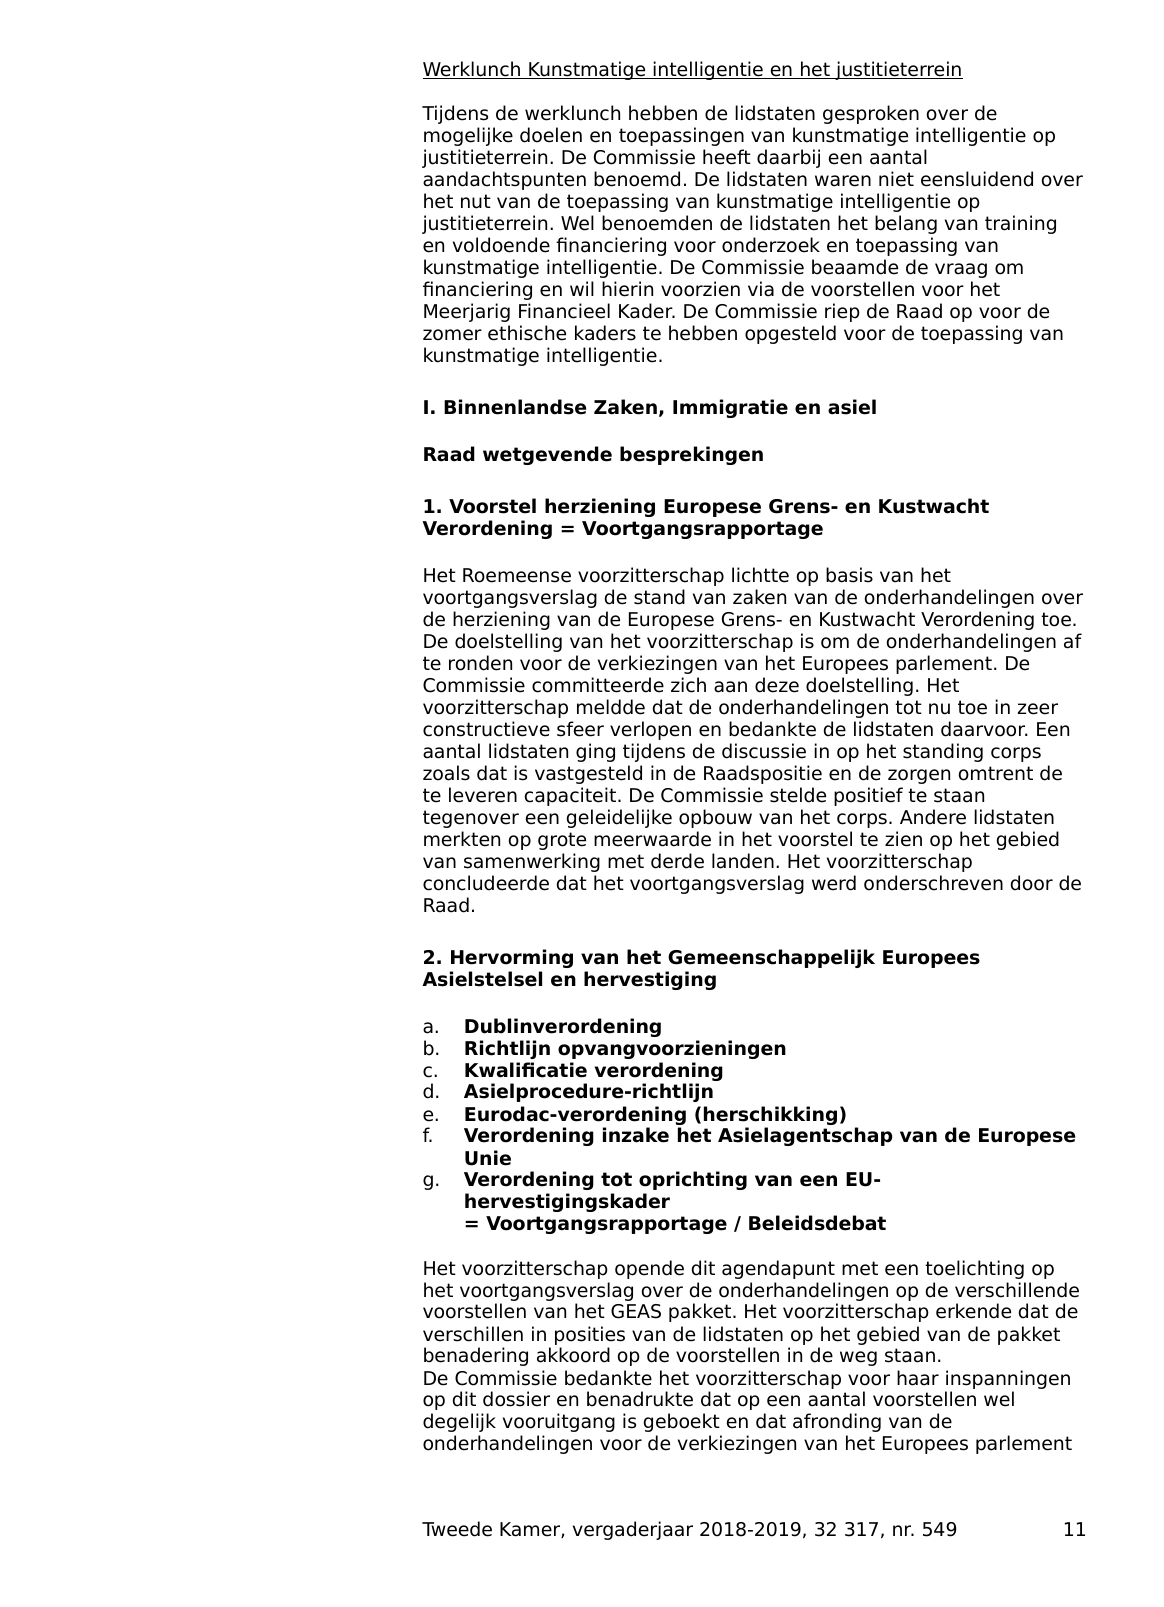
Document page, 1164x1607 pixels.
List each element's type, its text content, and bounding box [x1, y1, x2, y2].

text g. Verordening tot oprichting van een EU-hervestigingskader [422, 1169, 1087, 1213]
text De Commissie bedankte het voorzitterschap voor haar inspanningen op dit dossier en benadrukte dat op een aantal voorstellen wel degelijk vooruitgang is geboekt en dat afronding van de onderhandelingen voor de verkiezingen van het Europees parlement [422, 1367, 1087, 1455]
text = Voortgangsrapportage / Beleidsdebat [464, 1213, 1087, 1235]
text Het Roemeense voorzitterschap lichtte op basis van het voortgangsverslag de stand van zaken van de onderhandelingen over de herziening van de Europese Grens- en Kustwacht Verordening toe. De doelstelling van het voorzitterschap is om de onderhandelingen af te ronden voor de verkiezingen van het Europees parlement. De Commissie committeerde zich aan deze doelstelling. Het voorzitterschap meldde dat de onderhandelingen tot nu toe in zeer constructieve sfeer verlopen en bedankte de lidstaten daarvoor. Een aantal lidstaten ging tijdens de discussie in op het standing corps zoals dat is vastgesteld in de Raadspositie en de zorgen omtrent de te leveren capaciteit. De Commissie stelde positief te staan tegenover een geleidelijke opbouw van het corps. Andere lidstaten merkten op grote meerwaarde in het voorstel te zien op het gebied van samenwerking met derde landen. Het voorzitterschap concludeerde dat het voortgangsverslag werd onderschreven door de Raad. [422, 565, 1087, 917]
subtitle 1. Voorstel herziening Europese Grens- en Kustwacht Verordening = Voortgangsrapportage [422, 496, 1087, 540]
subtitle I. Binnenlandse Zaken, Immigratie en asiel [422, 397, 1087, 419]
text Tijdens de werklunch hebben de lidstaten gesproken over de mogelijke doelen en toepassingen van kunstmatige intelligentie op justitieterrein. De Commissie heeft daarbij een aantal aandachtspunten benoemd. De lidstaten waren niet eensluidend over het nut van de toepassing van kunstmatige intelligentie op justitieterrein. Wel benoemden de lidstaten het belang van training en voldoende financiering voor onderzoek en toepassing van kunstmatige intelligentie. De Commissie beaamde de vraag om financiering en wil hierin voorzien via de voorstellen voor het Meerjarig Financieel Kader. De Commissie riep de Raad op voor de zomer ethische kaders te hebben opgesteld voor de toepassing van kunstmatige intelligentie. [422, 103, 1087, 367]
text Het voorzitterschap opende dit agendapunt met een toelichting op het voortgangsverslag over de onderhandelingen op de verschillende voorstellen van het GEAS pakket. Het voorzitterschap erkende dat de verschillen in posities van de lidstaten op het gebied van de pakket benadering akkoord op de voorstellen in de weg staan. [422, 1257, 1087, 1367]
text c. Kwalificatie verordening [422, 1059, 1087, 1081]
text a. Dublinverordening [422, 1016, 1087, 1037]
text d. Asielprocedure-richtlijn [422, 1081, 1087, 1103]
subtitle 2. Hervorming van het Gemeenschappelijk Europees Asielstelsel en hervestiging [422, 947, 1087, 991]
text b. Richtlijn opvangvoorzieningen [422, 1037, 1087, 1059]
text f. Verordening inzake het Asielagentschap van de Europese Unie [422, 1125, 1087, 1169]
text e. Eurodac-verordening (herschikking) [422, 1103, 1087, 1125]
subtitle Raad wetgevende besprekingen [422, 444, 1087, 466]
subtitle Werklunch Kunstmatige intelligentie en het justitieterrein [422, 59, 1087, 81]
